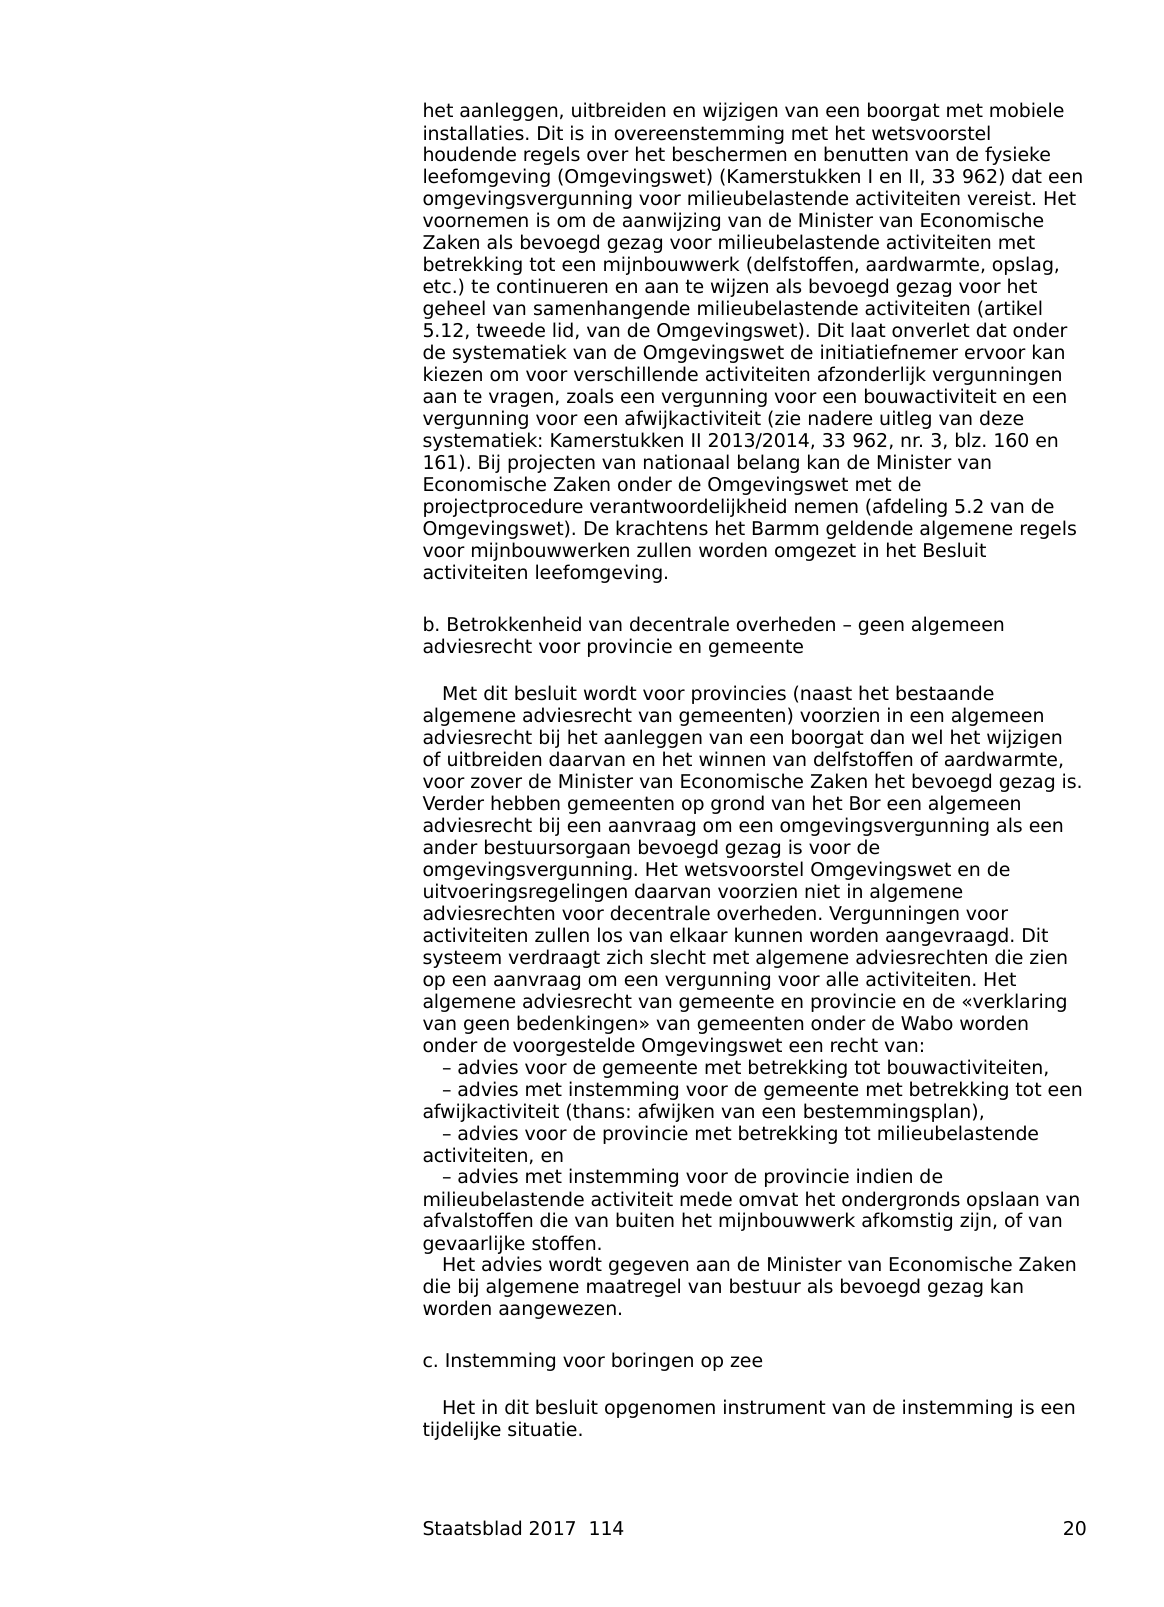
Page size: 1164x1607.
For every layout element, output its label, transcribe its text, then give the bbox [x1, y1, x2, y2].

text – advies voor de gemeente met betrekking tot bouwactiviteiten, [422, 1057, 1087, 1078]
subtitle c. Instemming voor boringen op zee [422, 1350, 1087, 1372]
text – advies met instemming voor de gemeente met betrekking tot een afwijkactiviteit (thans: afwijken van een bestemmingsplan), [422, 1078, 1087, 1122]
text Met dit besluit wordt voor provincies (naast het bestaande algemene adviesrecht van gemeenten) voorzien in een algemeen adviesrecht bij het aanleggen van een boorgat dan wel het wijzigen of uitbreiden daarvan en het winnen van delfstoffen of aardwarmte, voor zover de Minister van Economische Zaken het bevoegd gezag is. Verder hebben gemeenten op grond van het Bor een algemeen adviesrecht bij een aanvraag om een omgevingsvergunning als een ander bestuursorgaan bevoegd gezag is voor de omgevingsvergunning. Het wetsvoorstel Omgevingswet en de uitvoeringsregelingen daarvan voorzien niet in algemene adviesrechten voor decentrale overheden. Vergunningen voor activiteiten zullen los van elkaar kunnen worden aangevraagd. Dit systeem verdraagt zich slecht met algemene adviesrechten die zien op een aanvraag om een vergunning voor alle activiteiten. Het algemene adviesrecht van gemeente en provincie en de «verklaring van geen bedenkingen» van gemeenten onder de Wabo worden onder de voorgestelde Omgevingswet een recht van: [422, 683, 1087, 1057]
text Het advies wordt gegeven aan de Minister van Economische Zaken die bij algemene maatregel van bestuur als bevoegd gezag kan worden aangewezen. [422, 1254, 1087, 1320]
text – advies voor de provincie met betrekking tot milieubelastende activiteiten, en [422, 1122, 1087, 1166]
text Het in dit besluit opgenomen instrument van de instemming is een tijdelijke situatie. [422, 1397, 1087, 1441]
subtitle b. Betrokkenheid van decentrale overheden – geen algemeen adviesrecht voor provincie en gemeente [422, 614, 1087, 658]
text – advies met instemming voor de provincie indien de milieubelastende activiteit mede omvat het ondergronds opslaan van afvalstoffen die van buiten het mijnbouwwerk afkomstig zijn, of van gevaarlijke stoffen. [422, 1166, 1087, 1254]
text het aanleggen, uitbreiden en wijzigen van een boorgat met mobiele installaties. Dit is in overeenstemming met het wetsvoorstel houdende regels over het beschermen en benutten van de fysieke leefomgeving (Omgevingswet) (Kamerstukken I en II, 33 962) dat een omgevingsvergunning voor milieubelastende activiteiten vereist. Het voornemen is om de aanwijzing van de Minister van Economische Zaken als bevoegd gezag voor milieubelastende activiteiten met betrekking tot een mijnbouwwerk (delfstoffen, aardwarmte, opslag, etc.) te continueren en aan te wijzen als bevoegd gezag voor het geheel van samenhangende milieubelastende activiteiten (artikel 5.12, tweede lid, van de Omgevingswet). Dit laat onverlet dat onder de systematiek van de Omgevingswet de initiatiefnemer ervoor kan kiezen om voor verschillende activiteiten afzonderlijk vergunningen aan te vragen, zoals een vergunning voor een bouwactiviteit en een vergunning voor een afwijkactiviteit (zie nadere uitleg van deze systematiek: Kamerstukken II 2013/2014, 33 962, nr. 3, blz. 160 en 161). Bij projecten van nationaal belang kan de Minister van Economische Zaken onder de Omgevingswet met de projectprocedure verantwoordelijkheid nemen (afdeling 5.2 van de Omgevingswet). De krachtens het Barmm geldende algemene regels voor mijnbouwwerken zullen worden omgezet in het Besluit activiteiten leefomgeving. [422, 100, 1087, 584]
